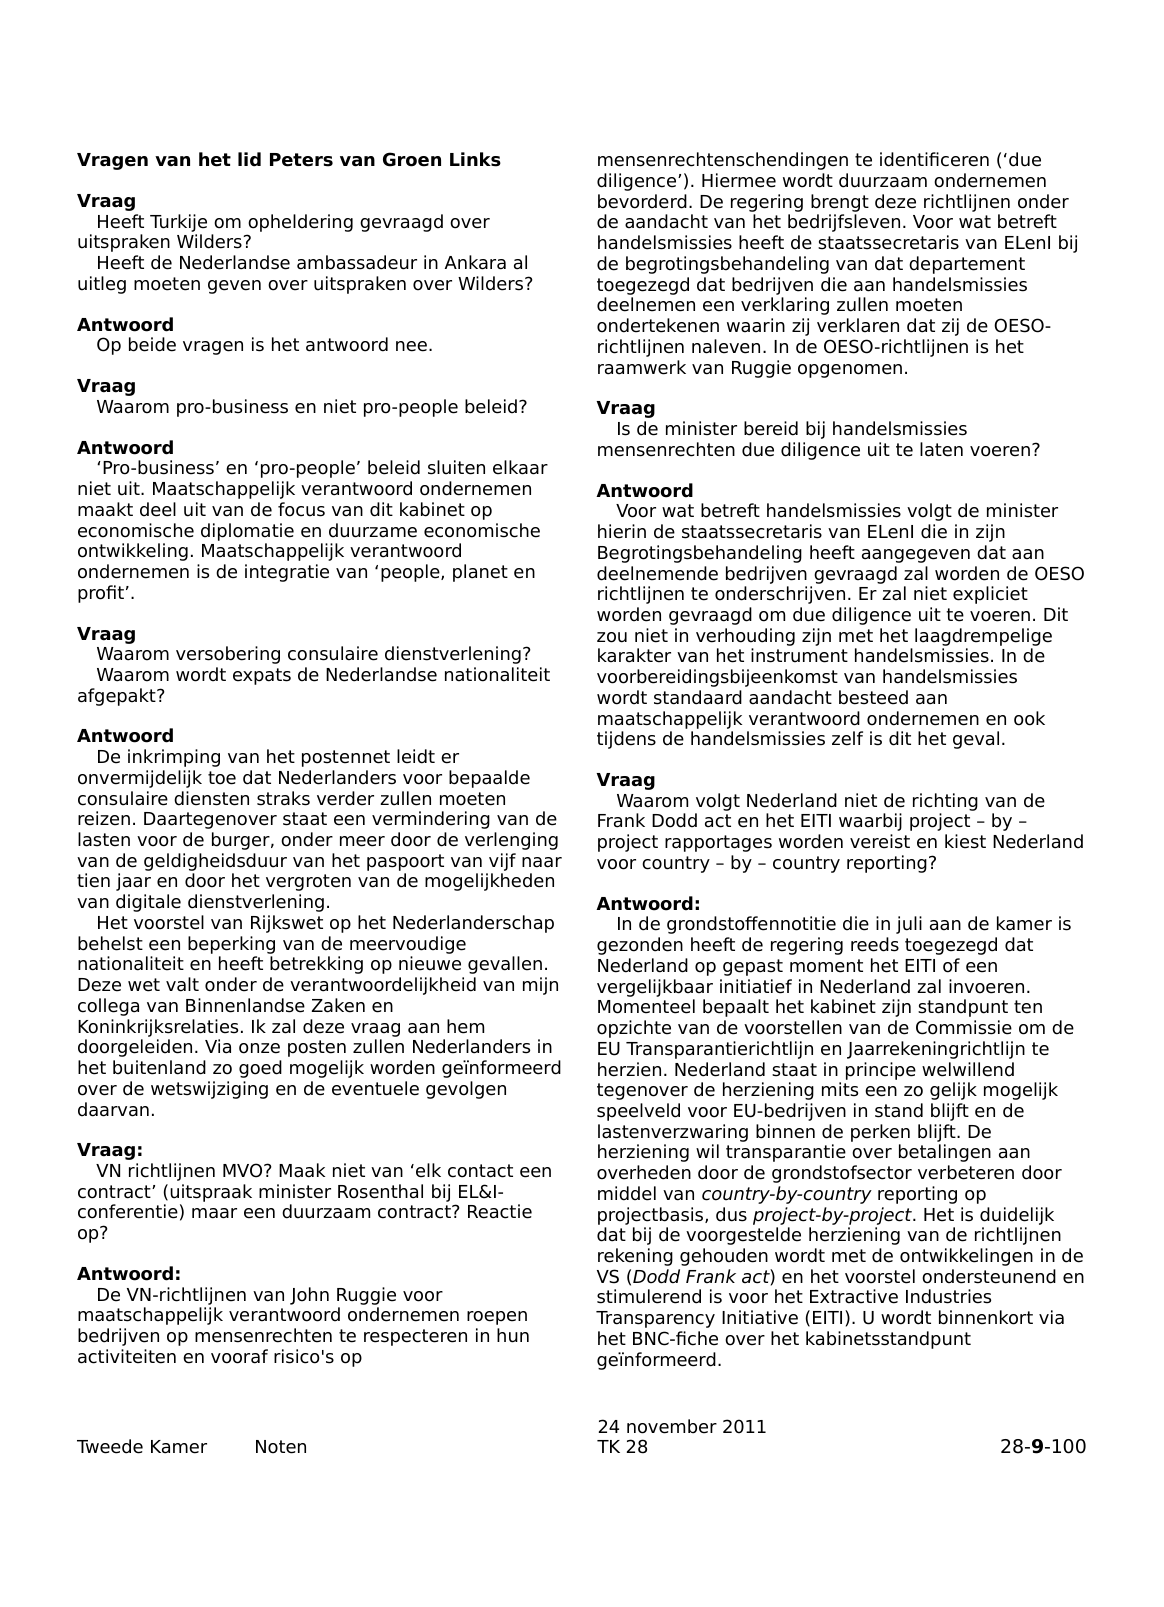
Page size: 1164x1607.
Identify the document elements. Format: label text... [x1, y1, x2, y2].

text Het voorstel van Rijkswet op het Nederlanderschap behelst een beperking van de meervoudige nationaliteit en heeft betrekking op nieuwe gevallen. Deze wet valt onder de verantwoordelijkheid van mijn collega van Binnenlandse Zaken en Koninkrijksrelaties. Ik zal deze vraag aan hem doorgeleiden. Via onze posten zullen Nederlanders in het buitenland zo goed mogelijk worden geïnformeerd over de wetswijziging en de eventuele gevolgen daarvan. [77, 913, 567, 1120]
text Waarom versobering consulaire dienstverlening? [77, 644, 567, 665]
text De inkrimping van het postennet leidt er onvermijdelijk toe dat Nederlanders voor bepaalde consulaire diensten straks verder zullen moeten reizen. Daartegenover staat een vermindering van de lasten voor de burger, onder meer door de verlenging van de geldigheidsduur van het paspoort van vijf naar tien jaar en door het vergroten van de mogelijkheden van digitale dienstverlening. [77, 747, 567, 913]
text Waarom volgt Nederland niet de richting van de Frank Dodd act en het EITI waarbij project – by –project rapportages worden vereist en kiest Nederland voor country – by – country reporting? [596, 791, 1087, 873]
text ‘Pro-business’ en ‘pro-people’ beleid sluiten elkaar niet uit. Maatschappelijk verantwoord ondernemen maakt deel uit van de focus van dit kabinet op economische diplomatie en duurzame economische ontwikkeling. Maatschappelijk verantwoord ondernemen is de integratie van ‘people, planet en profit’. [77, 458, 567, 603]
text Antwoord [77, 437, 567, 458]
text Vraag: [77, 1140, 567, 1161]
text Vraag [77, 376, 567, 397]
text Heeft Turkije om opheldering gevraagd over uitspraken Wilders? [77, 212, 567, 253]
text Vraag [596, 398, 1087, 419]
text Antwoord: [596, 893, 1087, 914]
text In de grondstoffennotitie die in juli aan de kamer is gezonden heeft de regering reeds toegezegd dat Nederland op gepast moment het EITI of een vergelijkbaar initiatief in Nederland zal invoeren. Momenteel bepaalt het kabinet zijn standpunt ten opzichte van de voorstellen van de Commissie om de EU Transparantierichtlijn en Jaarrekeningrichtlijn te herzien. Nederland staat in principe welwillend tegenover de herziening mits een zo gelijk mogelijk speelveld voor EU-bedrijven in stand blijft en de lastenverzwaring binnen de perken blijft. De herziening wil transparantie over betalingen aan overheden door de grondstofsector verbeteren door middel van country-by-country reporting op projectbasis, dus project-by-project. Het is duidelijk dat bij de voorgestelde herziening van de richtlijnen rekening gehouden wordt met de ontwikkelingen in de VS (Dodd Frank act) en het voorstel ondersteunend en stimulerend is voor het Extractive Industries Transparency Initiative (EITI). U wordt binnenkort via het BNC-fiche over het kabinetsstandpunt geïnformeerd. [596, 914, 1087, 1370]
text Op beide vragen is het antwoord nee. [77, 335, 567, 356]
text Vraag [596, 770, 1087, 791]
text Heeft de Nederlandse ambassadeur in Ankara al uitleg moeten geven over uitspraken over Wilders? [77, 253, 567, 294]
text Vragen van het lid Peters van Groen Links [77, 150, 567, 171]
text Voor wat betreft handelsmissies volgt de minister hierin de staatssecretaris van ELenI die in zijn Begrotingsbehandeling heeft aangegeven dat aan deelnemende bedrijven gevraagd zal worden de OESO richtlijnen te onderschrijven. Er zal niet expliciet worden gevraagd om due diligence uit te voeren. Dit zou niet in verhouding zijn met het laagdrempelige karakter van het instrument handelsmissies. In de voorbereidingsbijeenkomst van handelsmissies wordt standaard aandacht besteed aan maatschappelijk verantwoord ondernemen en ook tijdens de handelsmissies zelf is dit het geval. [596, 501, 1087, 750]
text Waarom wordt expats de Nederlandse nationaliteit afgepakt? [77, 665, 567, 706]
text mensenrechtenschendingen te identificeren (‘due diligence’). Hiermee wordt duurzaam ondernemen bevorderd. De regering brengt deze richtlijnen onder de aandacht van het bedrijfsleven. Voor wat betreft handelsmissies heeft de staatssecretaris van ELenI bij de begrotingsbehandeling van dat departement toegezegd dat bedrijven die aan handelsmissies deelnemen een verklaring zullen moeten ondertekenen waarin zij verklaren dat zij de OESO-richtlijnen naleven. In de OESO-richtlijnen is het raamwerk van Ruggie opgenomen. [596, 150, 1087, 378]
text Waarom pro-business en niet pro-people beleid? [77, 397, 567, 417]
text Antwoord [77, 726, 567, 747]
text Antwoord [77, 314, 567, 335]
text VN richtlijnen MVO? Maak niet van ‘elk contact een contract’ (uitspraak minister Rosenthal bij EL&I-conferentie) maar een duurzaam contract? Reactie op? [77, 1161, 567, 1244]
text Is de minister bereid bij handelsmissies mensenrechten due diligence uit te laten voeren? [596, 419, 1087, 460]
text Antwoord: [77, 1264, 567, 1284]
text Antwoord [596, 480, 1087, 501]
text Vraag [77, 623, 567, 644]
text Vraag [77, 191, 567, 212]
text De VN-richtlijnen van John Ruggie voor maatschappelijk verantwoord ondernemen roepen bedrijven op mensenrechten te respecteren in hun activiteiten en vooraf risico's op [77, 1284, 567, 1367]
